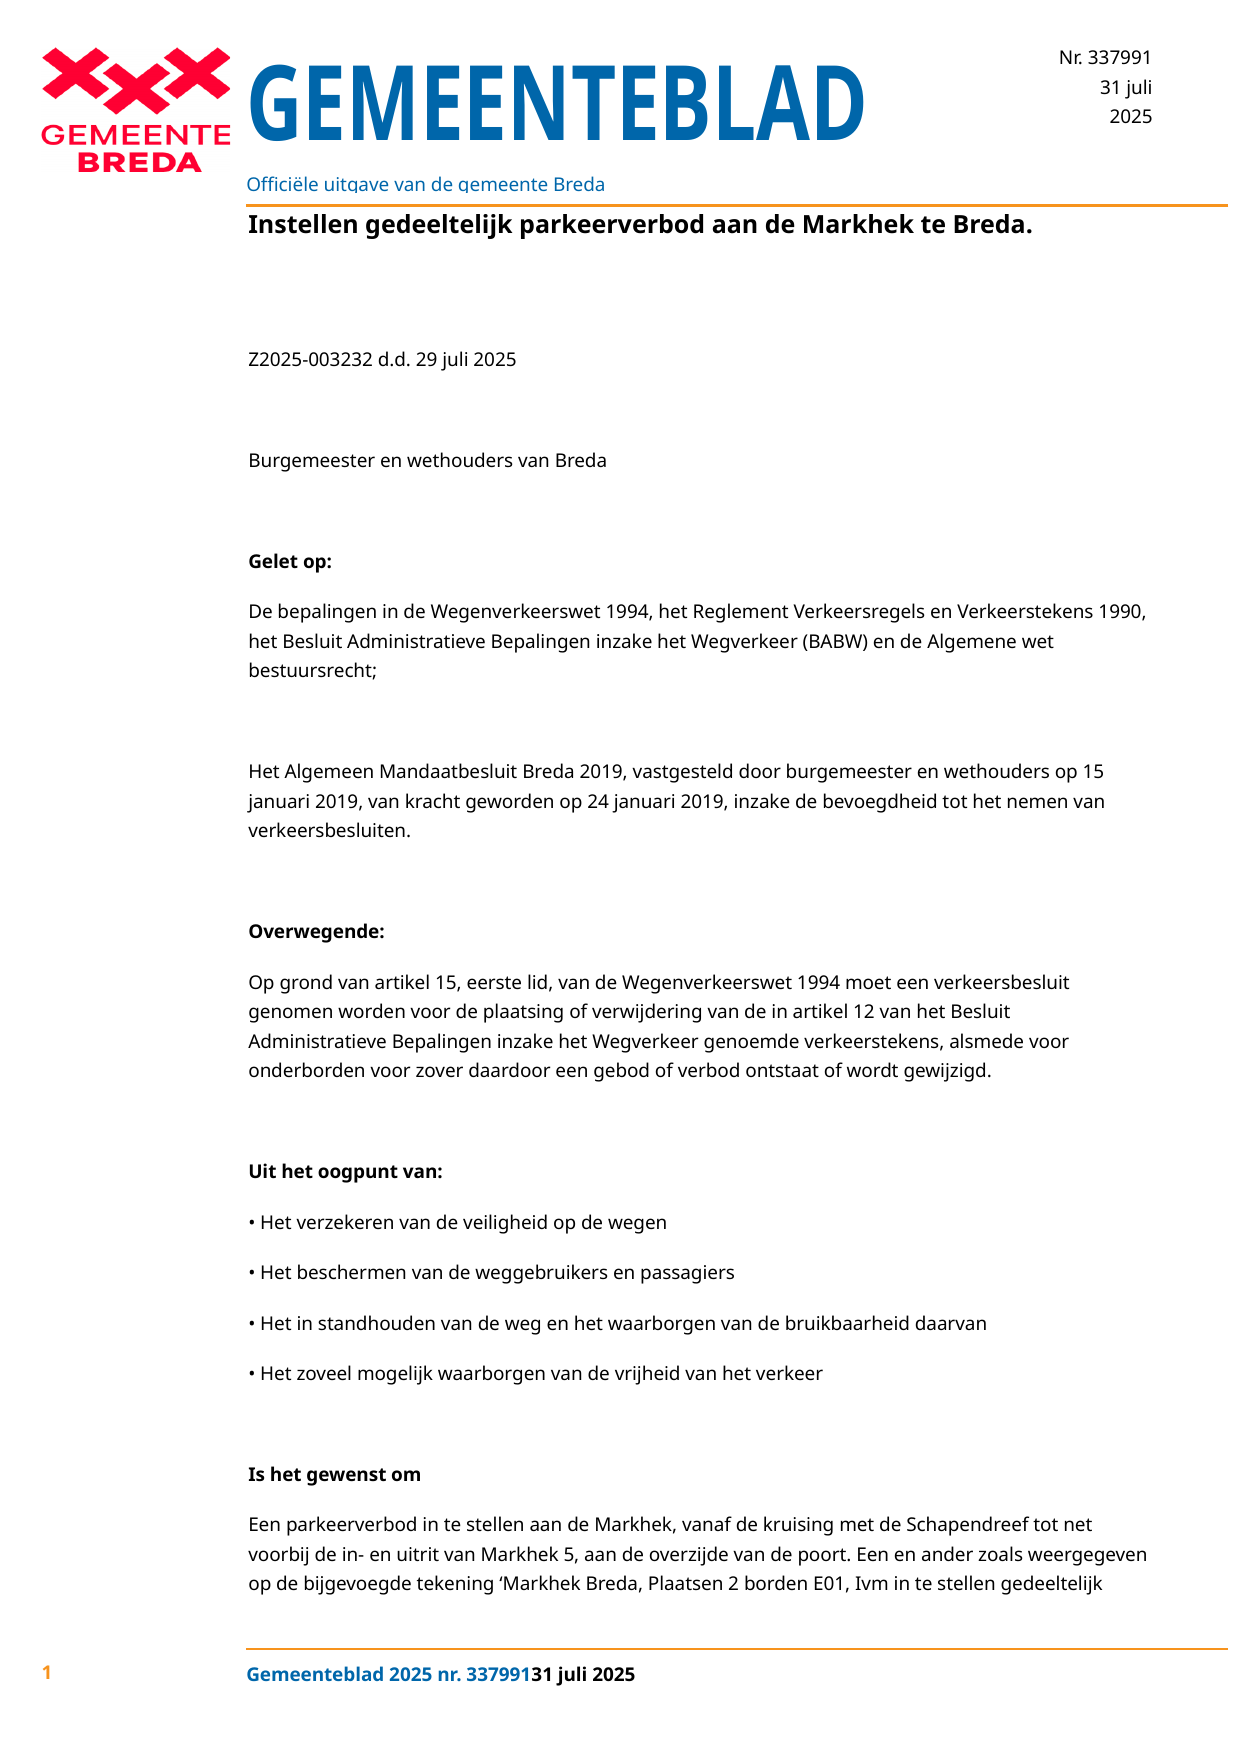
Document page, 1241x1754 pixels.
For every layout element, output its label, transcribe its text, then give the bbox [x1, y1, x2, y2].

text Z2025-003232 d.d. 29 juli 2025 [248, 346, 1152, 372]
text Instellen gedeeltelijk parkeerverbod aan de Markhek te Breda. [248, 207, 1152, 241]
text Is het gewenst om [248, 1461, 1152, 1487]
text Gelet op: [248, 548, 1152, 574]
text • Het zoveel mogelijk waarborgen van de vrijheid van het verkeer [248, 1360, 1152, 1386]
text Het Algemeen Mandaatbesluit Breda 2019, vastgesteld door burgemeester en wethouders op 15 januari 2019, van kracht geworden op 24 januari 2019, inzake de bevoegdheid tot het nemen van verkeersbesluiten. [248, 758, 1152, 843]
picture [41, 47, 231, 172]
text Een parkeerverbod in te stellen aan de Markhek, vanaf de kruising met de Schapendreef tot net voorbij de in- en uitrit van Markhek 5, aan de overzijde van de poort. Een en ander zoals weergegeven op de bijgevoegde tekening ‘Markhek Breda, Plaatsen 2 borden E01, Ivm in te stellen gedeeltelijk [248, 1511, 1152, 1596]
text • Het beschermen van de weggebruikers en passagiers [248, 1259, 1152, 1285]
text Burgemeester en wethouders van Breda [248, 447, 1152, 473]
text Uit het oogpunt van: [248, 1158, 1152, 1184]
text • Het in standhouden van de weg en het waarborgen van de bruikbaarheid daarvan [248, 1310, 1152, 1336]
text De bepalingen in de Wegenverkeerswet 1994, het Reglement Verkeersregels en Verkeerstekens 1990, het Besluit Administratieve Bepalingen inzake het Wegverkeer (BABW) en de Algemene wet bestuursrecht; [248, 598, 1152, 683]
text Overwegende: [248, 918, 1152, 944]
text Op grond van artikel 15, eerste lid, van de Wegenverkeerswet 1994 moet een verkeersbesluit genomen worden voor de plaatsing of verwijdering van de in artikel 12 van het Besluit Administratieve Bepalingen inzake het Wegverkeer genoemde verkeerstekens, alsmede voor onderborden voor zover daardoor een gebod of verbod ontstaat of wordt gewijzigd. [248, 969, 1152, 1083]
text • Het verzekeren van de veiligheid op de wegen [248, 1209, 1152, 1235]
